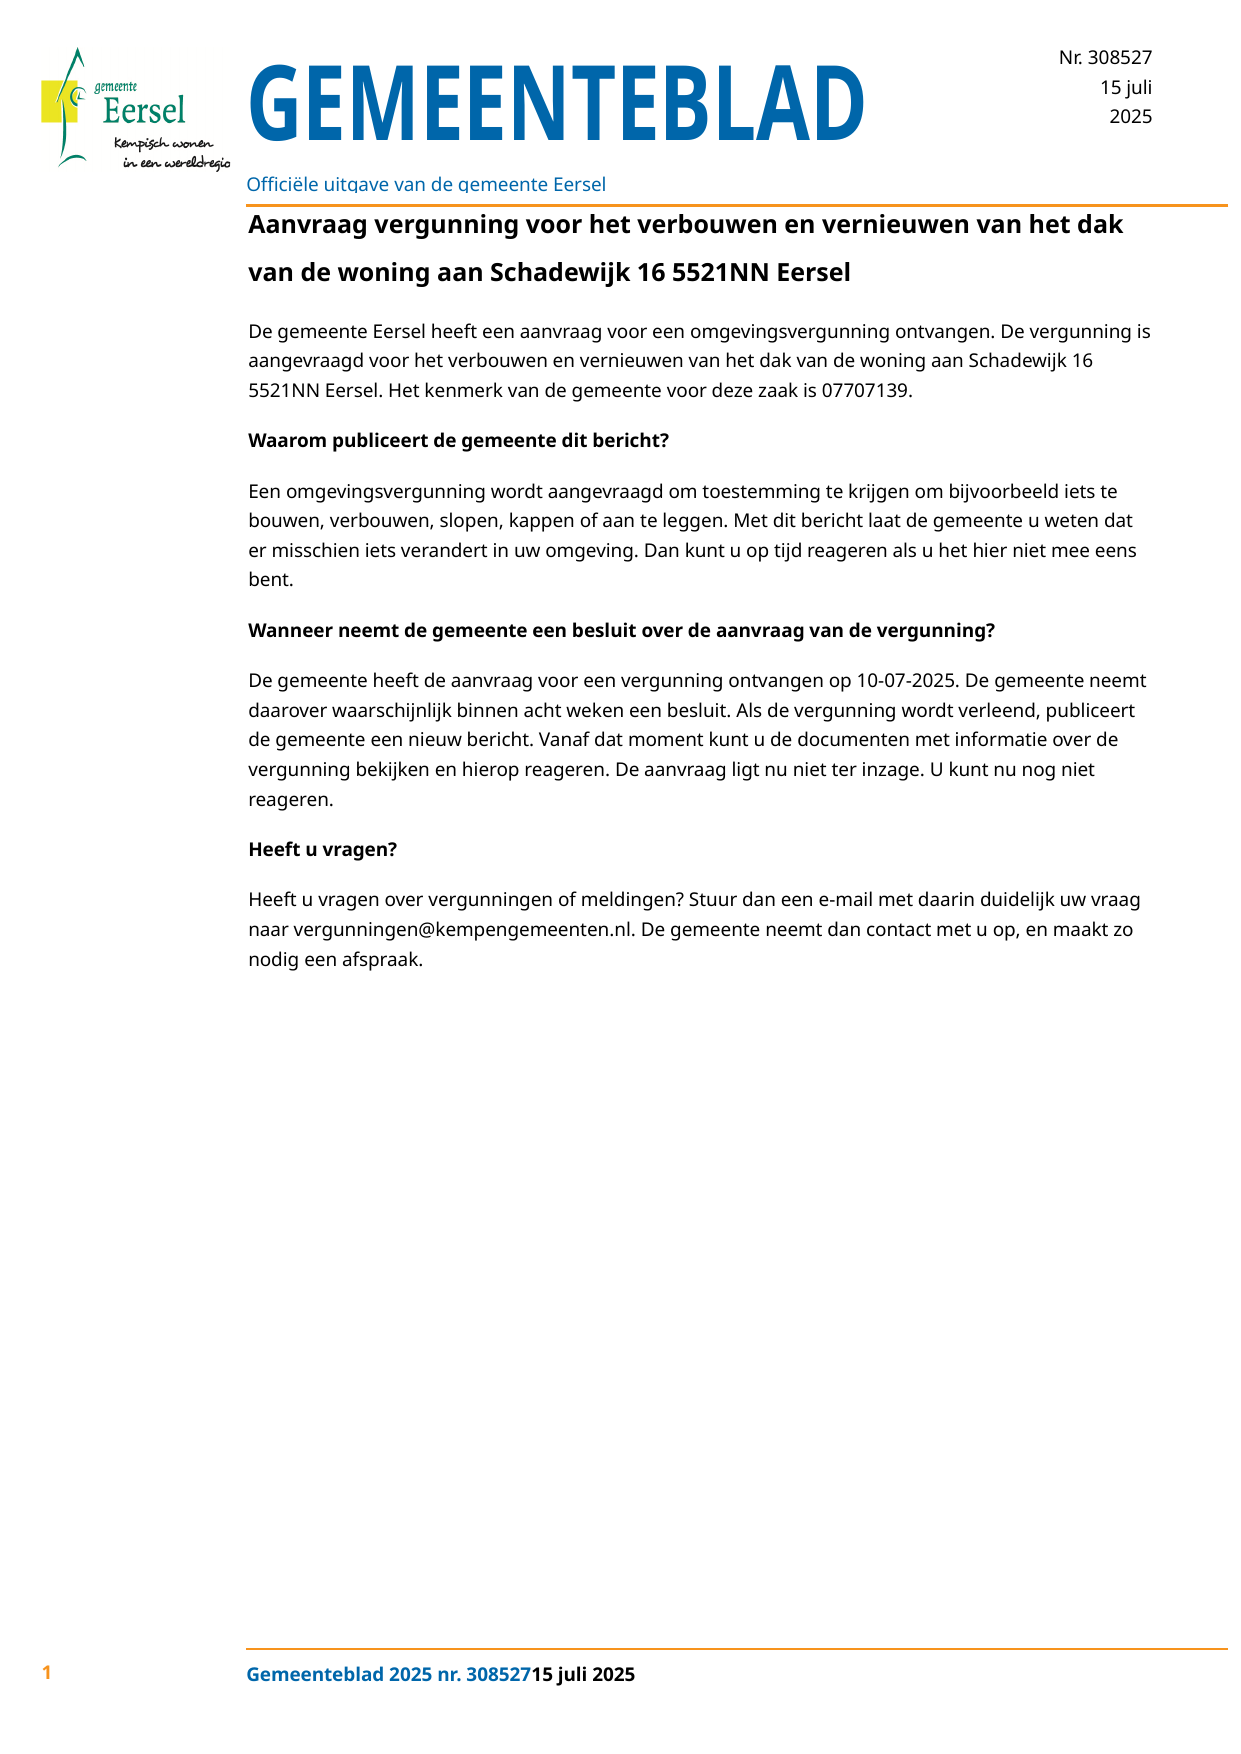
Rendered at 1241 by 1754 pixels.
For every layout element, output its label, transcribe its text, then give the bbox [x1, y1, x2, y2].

text Heeft u vragen over vergunningen of meldingen? Stuur dan een e-mail met daarin duidelijk uw vraag naar vergunningen@kempengemeenten.nl. De gemeente neemt dan contact met u op, en maakt zo nodig een afspraak. [248, 887, 1152, 972]
text Waarom publiceert de gemeente dit bericht? [248, 427, 1152, 453]
text De gemeente heeft de aanvraag voor een vergunning ontvangen op 10-07-2025. De gemeente neemt daarover waarschijnlijk binnen acht weken een besluit. Als de vergunning wordt verleend, publiceert de gemeente een nieuw bericht. Vanaf dat moment kunt u de documenten met informatie over de vergunning bekijken en hierop reageren. De aanvraag ligt nu niet ter inzage. U kunt nu nog niet reageren. [248, 667, 1152, 812]
text Een omgevingsvergunning wordt aangevraagd om toestemming te krijgen om bijvoorbeeld iets te bouwen, verbouwen, slopen, kappen of aan te leggen. Met dit bericht laat de gemeente u weten dat er misschien iets verandert in uw omgeving. Dan kunt u op tijd reageren als u het hier niet mee eens bent. [248, 478, 1152, 592]
picture [41, 47, 231, 172]
text Wanneer neemt de gemeente een besluit over de aanvraag van de vergunning? [248, 617, 1152, 643]
text Heeft u vragen? [248, 836, 1152, 862]
text De gemeente Eersel heeft een aanvraag voor een omgevingsvergunning ontvangen. De vergunning is aangevraagd voor het verbouwen en vernieuwen van het dak van de woning aan Schadewijk 16 5521NN Eersel. Het kenmerk van de gemeente voor deze zaak is 07707139. [248, 318, 1152, 403]
text Aanvraag vergunning voor het verbouwen en vernieuwen van het dak van de woning aan Schadewijk 16 5521NN Eersel [248, 207, 1152, 288]
